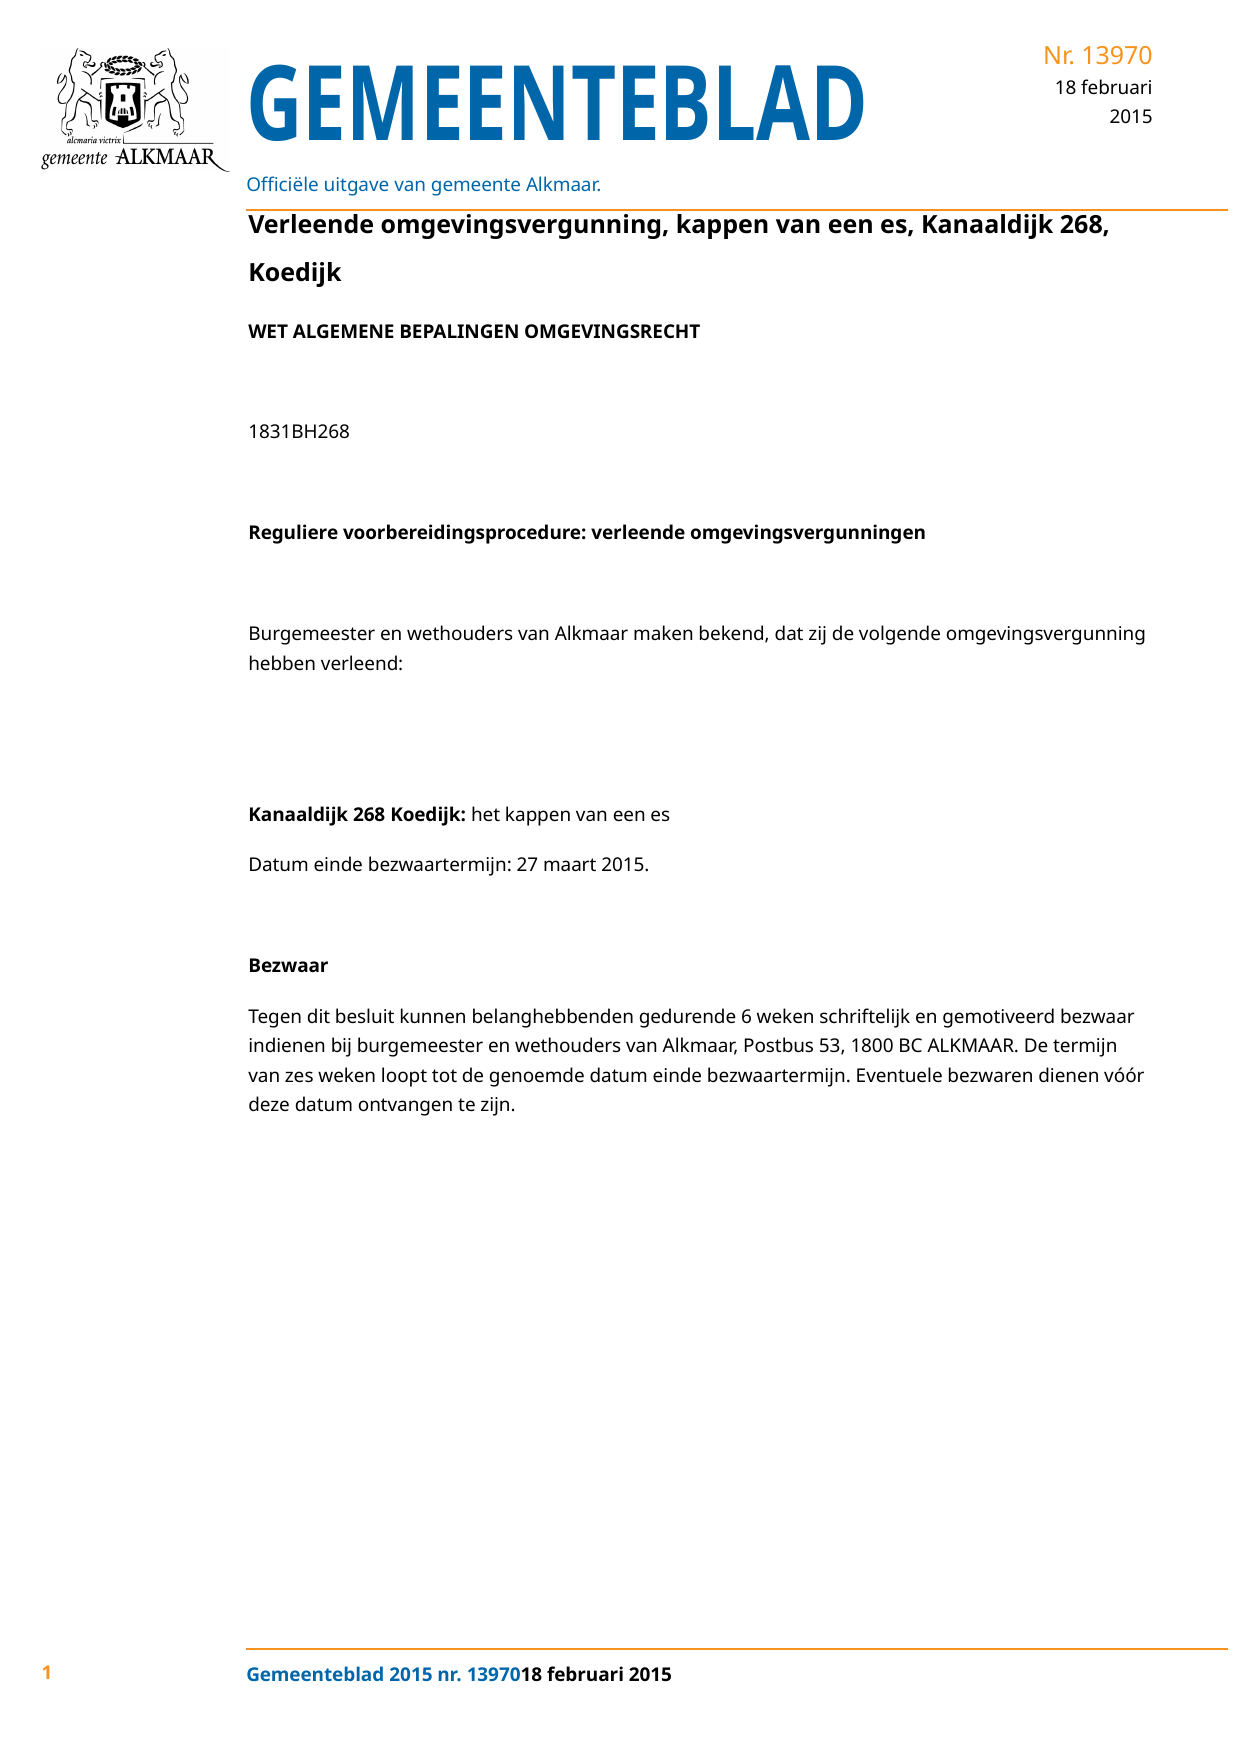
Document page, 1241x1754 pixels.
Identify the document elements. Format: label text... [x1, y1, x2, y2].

text 1831BH268 [248, 419, 1152, 444]
picture [41, 47, 231, 172]
text Verleende omgevingsvergunning, kappen van een es, Kanaaldijk 268, Koedijk [248, 211, 1152, 288]
text Reguliere voorbereidingsprocedure: verleende omgevingsvergunningen [248, 519, 1152, 545]
text Tegen dit besluit kunnen belanghebbenden gedurende 6 weken schriftelijk en gemotiveerd bezwaar indienen bij burgemeester en wethouders van Alkmaar, Postbus 53, 1800 BC ALKMAAR. De termijn van zes weken loopt tot de genoemde datum einde bezwaartermijn. Eventuele bezwaren dienen vóór deze datum ontvangen te zijn. [248, 1003, 1152, 1117]
text Datum einde bezwaartermijn: 27 maart 2015. [248, 852, 1152, 877]
text Burgemeester en wethouders van Alkmaar maken bekend, dat zij de volgende omgevingsvergunning hebben verleend: [248, 620, 1152, 676]
text Kanaaldijk 268 Koedijk: het kappen van een es [248, 801, 1152, 827]
text Bezwaar [248, 952, 1152, 978]
text WET ALGEMENE BEPALINGEN OMGEVINGSRECHT [248, 318, 1152, 344]
